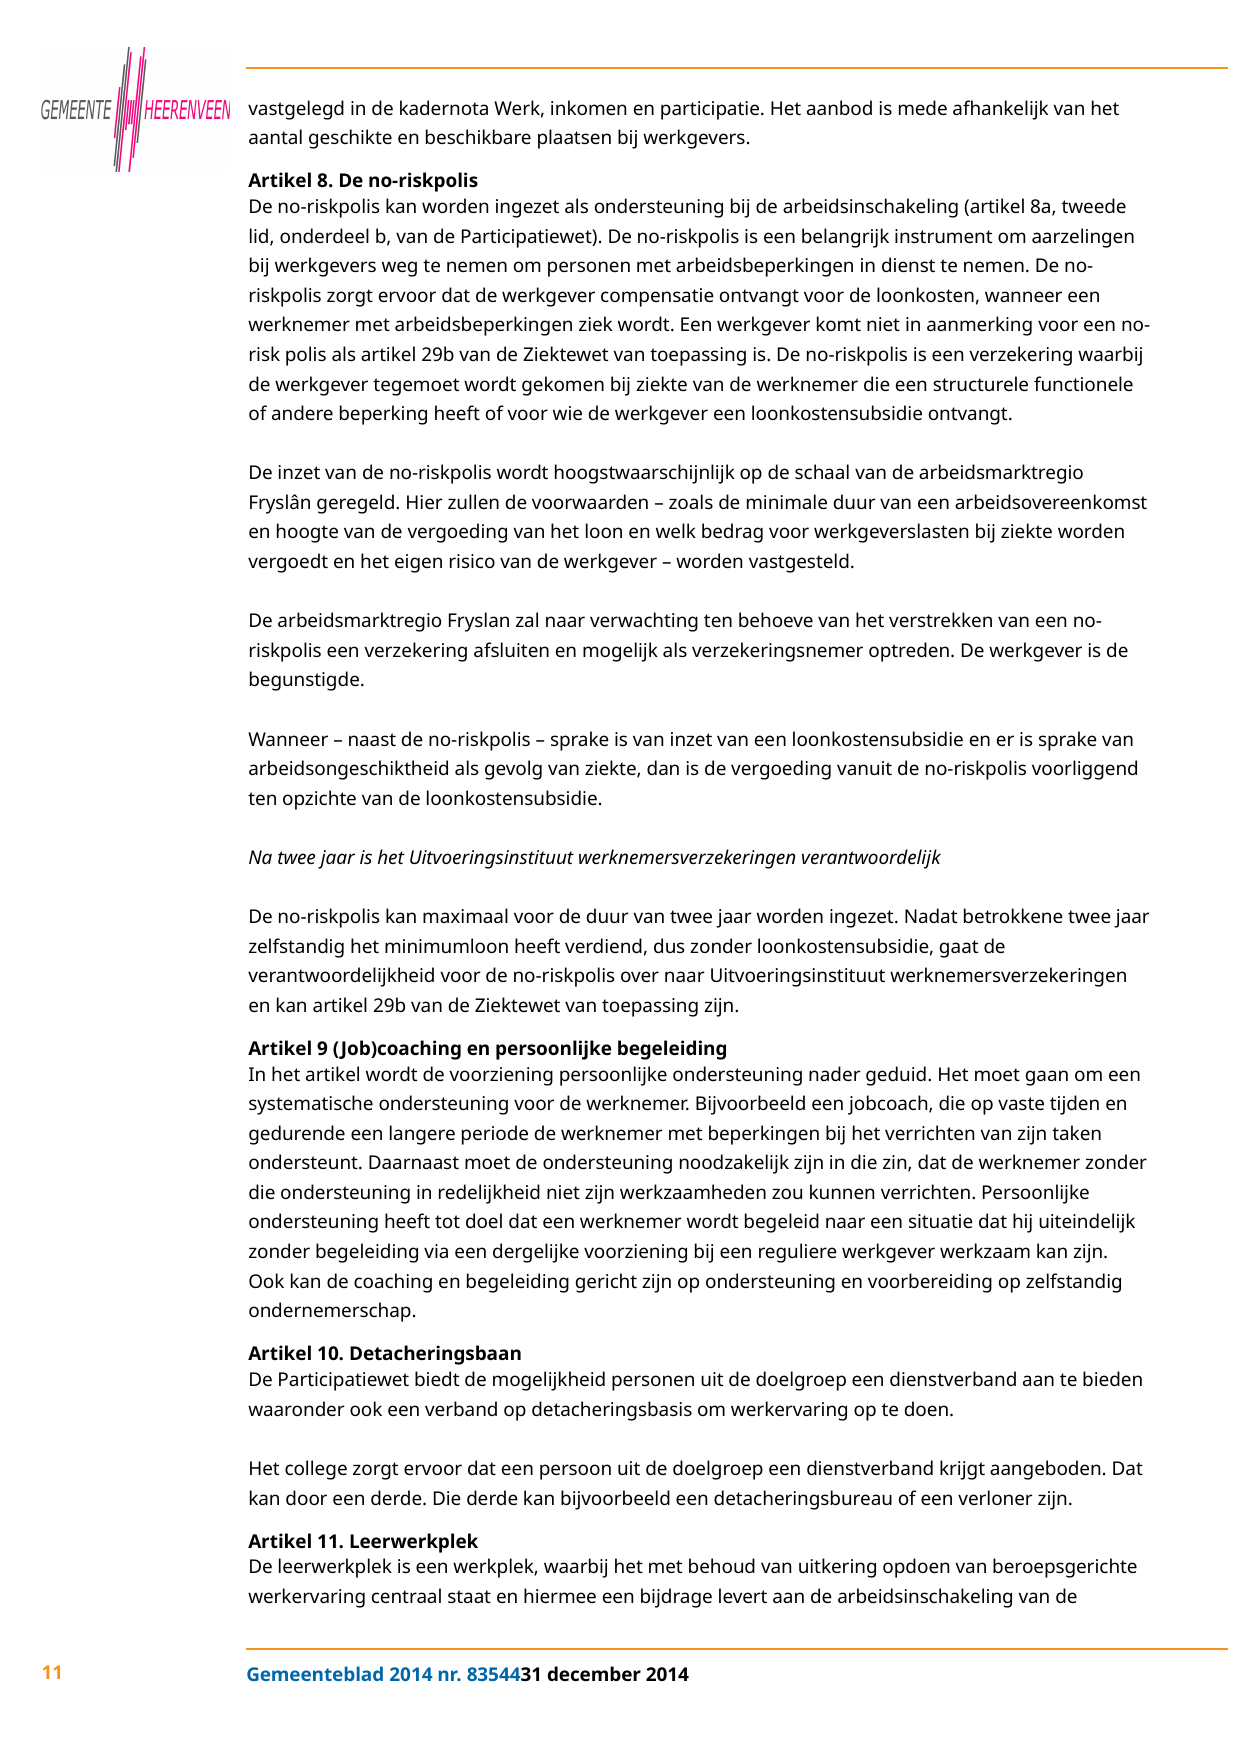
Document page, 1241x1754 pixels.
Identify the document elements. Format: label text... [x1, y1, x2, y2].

text Het college zorgt ervoor dat een persoon uit de doelgroep een dienstverband krijgt aangeboden. Dat kan door een derde. Die derde kan bijvoorbeeld een detacheringsbureau of een verloner zijn. [248, 1455, 1152, 1510]
text Artikel 8. De no-riskpolis [248, 167, 1152, 193]
text De Participatiewet biedt de mogelijkheid personen uit de doelgroep een dienstverband aan te bieden waaronder ook een verband op detacheringsbasis om werkervaring op te doen. [248, 1366, 1152, 1422]
text Artikel 9 (Job)coaching en persoonlijke begeleiding [248, 1035, 1152, 1061]
text De arbeidsmarktregio Fryslan zal naar verwachting ten behoeve van het verstrekken van een no-riskpolis een verzekering afsluiten en mogelijk als verzekeringsnemer optreden. De werkgever is de begunstigde. [248, 607, 1152, 692]
text De inzet van de no-riskpolis wordt hoogstwaarschijnlijk op de schaal van de arbeidsmarktregio Fryslân geregeld. Hier zullen de voorwaarden – zoals de minimale duur van een arbeidsovereenkomst en hoogte van de vergoeding van het loon en welk bedrag voor werkgeverslasten bij ziekte worden vergoedt en het eigen risico van de werkgever – worden vastgesteld. [248, 459, 1152, 574]
text Artikel 11. Leerwerkplek [248, 1528, 1152, 1553]
text Wanneer – naast de no-riskpolis – sprake is van inzet van een loonkostensubsidie en er is sprake van arbeidsongeschiktheid als gevolg van ziekte, dan is de vergoeding vanuit de no-riskpolis voorliggend ten opzichte van de loonkostensubsidie. [248, 726, 1152, 811]
text Ook kan de coaching en begeleiding gericht zijn op ondersteuning en voorbereiding op zelfstandig ondernemerschap. [248, 1268, 1152, 1323]
text Na twee jaar is het Uitvoeringsinstituut werknemersverzekeringen verantwoordelijk [248, 844, 1152, 870]
text De no-riskpolis kan worden ingezet als ondersteuning bij de arbeidsinschakeling (artikel 8a, tweede lid, onderdeel b, van de Participatiewet). De no-riskpolis is een belangrijk instrument om aarzelingen bij werkgevers weg te nemen om personen met arbeidsbeperkingen in dienst te nemen. De no-riskpolis zorgt ervoor dat de werkgever compensatie ontvangt voor de loonkosten, wanneer een werknemer met arbeidsbeperkingen ziek wordt. Een werkgever komt niet in aanmerking voor een no-risk polis als artikel 29b van de Ziektewet van toepassing is. De no-riskpolis is een verzekering waarbij de werkgever tegemoet wordt gekomen bij ziekte van de werknemer die een structurele functionele of andere beperking heeft of voor wie de werkgever een loonkostensubsidie ontvangt. [248, 193, 1152, 426]
picture [41, 47, 231, 172]
text De leerwerkplek is een werkplek, waarbij het met behoud van uitkering opdoen van beroepsgerichte werkervaring centraal staat en hiermee een bijdrage levert aan de arbeidsinschakeling van de [248, 1553, 1152, 1609]
text De no-riskpolis kan maximaal voor de duur van twee jaar worden ingezet. Nadat betrokkene twee jaar zelfstandig het minimumloon heeft verdiend, dus zonder loonkostensubsidie, gaat de verantwoordelijkheid voor de no-riskpolis over naar Uitvoeringsinstituut werknemersverzekeringen en kan artikel 29b van de Ziektewet van toepassing zijn. [248, 903, 1152, 1018]
text In het artikel wordt de voorziening persoonlijke ondersteuning nader geduid. Het moet gaan om een systematische ondersteuning voor de werknemer. Bijvoorbeeld een jobcoach, die op vaste tijden en gedurende een langere periode de werknemer met beperkingen bij het verrichten van zijn taken ondersteunt. Daarnaast moet de ondersteuning noodzakelijk zijn in die zin, dat de werknemer zonder die ondersteuning in redelijkheid niet zijn werkzaamheden zou kunnen verrichten. Persoonlijke ondersteuning heeft tot doel dat een werknemer wordt begeleid naar een situatie dat hij uiteindelijk zonder begeleiding via een dergelijke voorziening bij een reguliere werkgever werkzaam kan zijn. [248, 1061, 1152, 1264]
text vastgelegd in de kadernota Werk, inkomen en participatie. Het aanbod is mede afhankelijk van het aantal geschikte en beschikbare plaatsen bij werkgevers. [248, 95, 1152, 150]
text Artikel 10. Detacheringsbaan [248, 1341, 1152, 1366]
